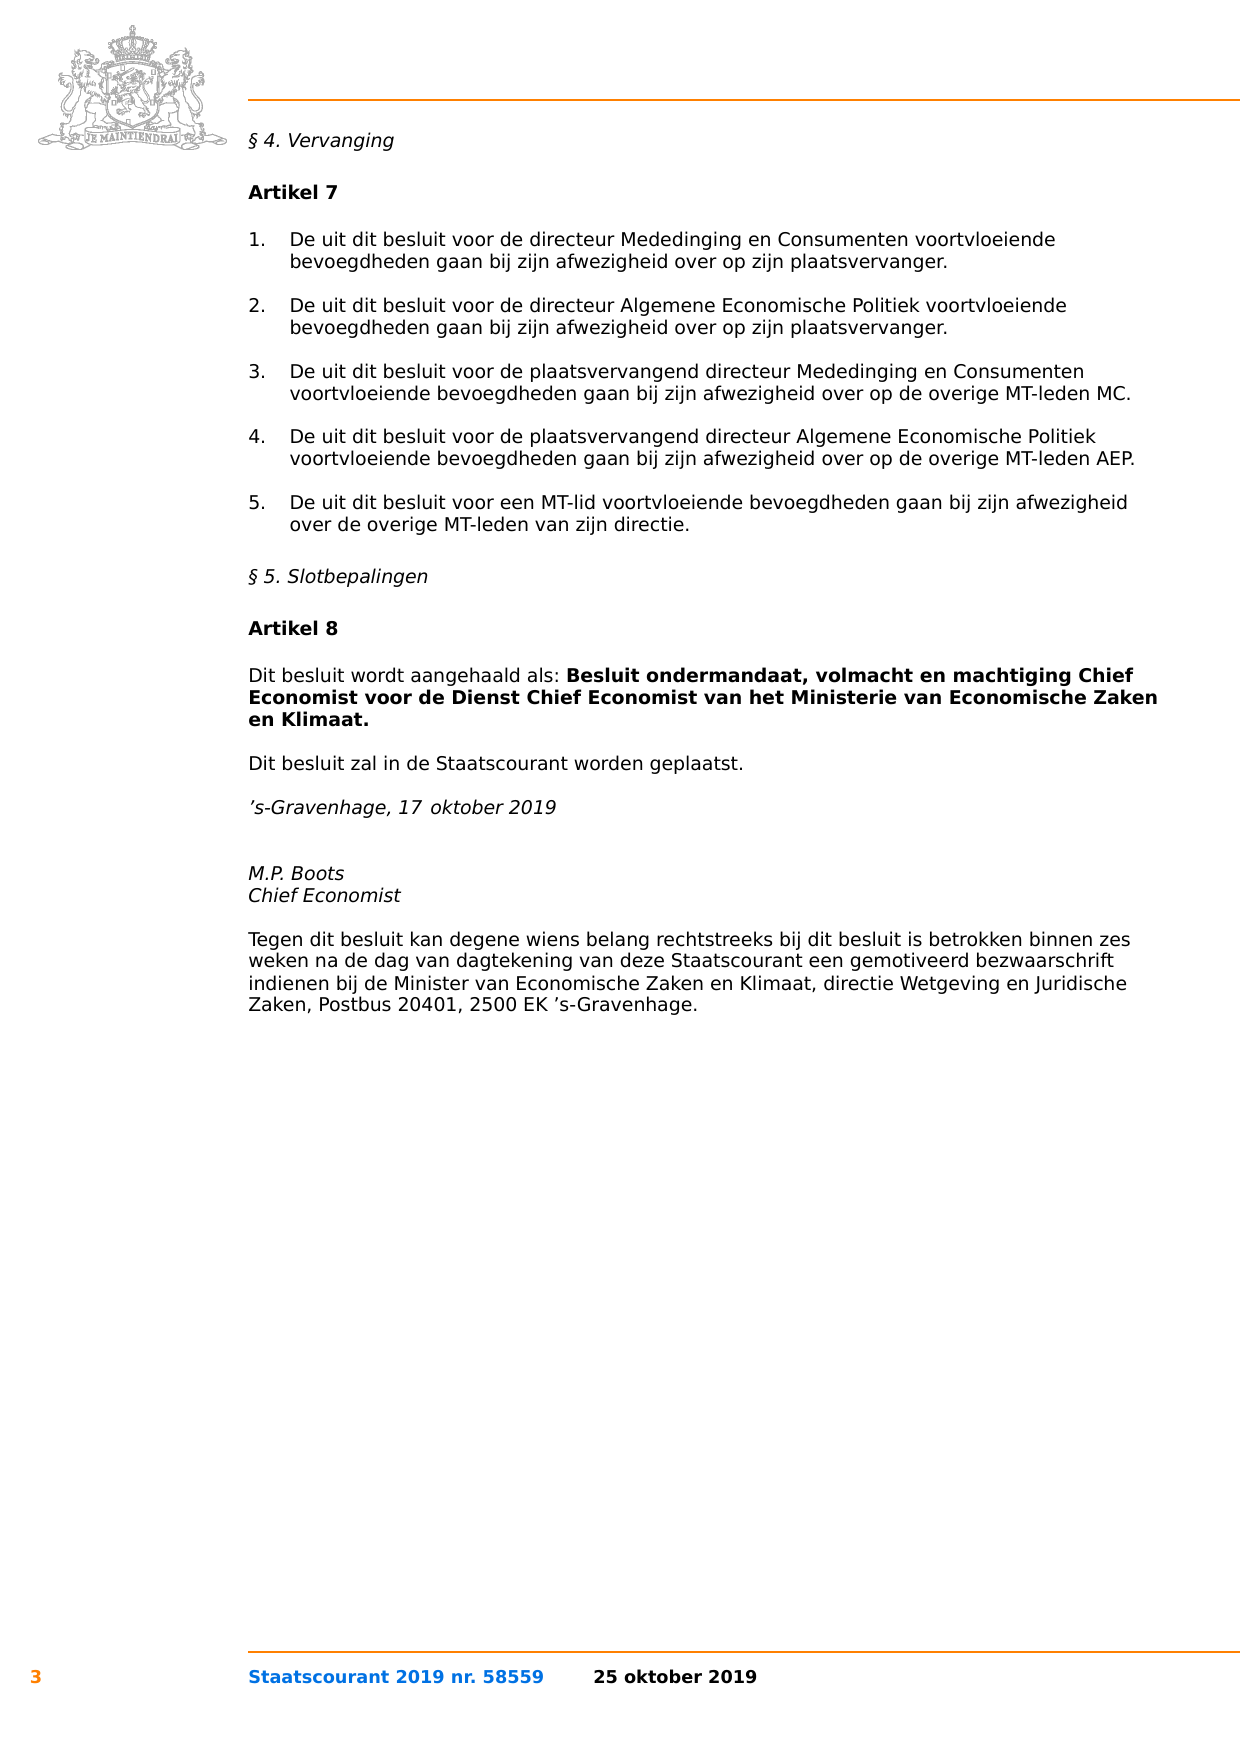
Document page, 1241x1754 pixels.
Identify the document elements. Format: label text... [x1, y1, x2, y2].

text 2. De uit dit besluit voor de directeur Algemene Economische Politiek voortvloeiende bevoegdheden gaan bij zijn afwezigheid over op zijn plaatsvervanger. [248, 295, 1163, 339]
text Tegen dit besluit kan degene wiens belang rechtstreeks bij dit besluit is betrokken binnen zes weken na de dag van dagtekening van deze Staatscourant een gemotiveerd bezwaarschrift indienen bij de Minister van Economische Zaken en Klimaat, directie Wetgeving en Juridische Zaken, Postbus 20401, 2500 EK ’s-Gravenhage. [248, 928, 1163, 1016]
text Dit besluit wordt aangehaald als: Besluit ondermandaat, volmacht en machtiging Chief Economist voor de Dienst Chief Economist van het Ministerie van Economische Zaken en Klimaat. [248, 665, 1163, 731]
subtitle § 5. Slotbepalingen [248, 566, 1163, 588]
subtitle § 4. Vervanging [248, 130, 1163, 152]
picture [38, 25, 227, 150]
text M.P. Boots Chief Economist [248, 841, 1163, 907]
text ’s-Gravenhage, 17 oktober 2019 [248, 797, 1163, 819]
text Dit besluit zal in de Staatscourant worden geplaatst. [248, 753, 1163, 775]
text 4. De uit dit besluit voor de plaatsvervangend directeur Algemene Economische Politiek voortvloeiende bevoegdheden gaan bij zijn afwezigheid over op de overige MT-leden AEP. [248, 426, 1163, 470]
subtitle Artikel 8 [248, 618, 1163, 640]
text 1. De uit dit besluit voor de directeur Mededinging en Consumenten voortvloeiende bevoegdheden gaan bij zijn afwezigheid over op zijn plaatsvervanger. [248, 229, 1163, 273]
text 3. De uit dit besluit voor de plaatsvervangend directeur Mededinging en Consumenten voortvloeiende bevoegdheden gaan bij zijn afwezigheid over op de overige MT-leden MC. [248, 361, 1163, 404]
subtitle Artikel 7 [248, 182, 1163, 204]
text 5. De uit dit besluit voor een MT-lid voortvloeiende bevoegdheden gaan bij zijn afwezigheid over de overige MT-leden van zijn directie. [248, 492, 1163, 536]
